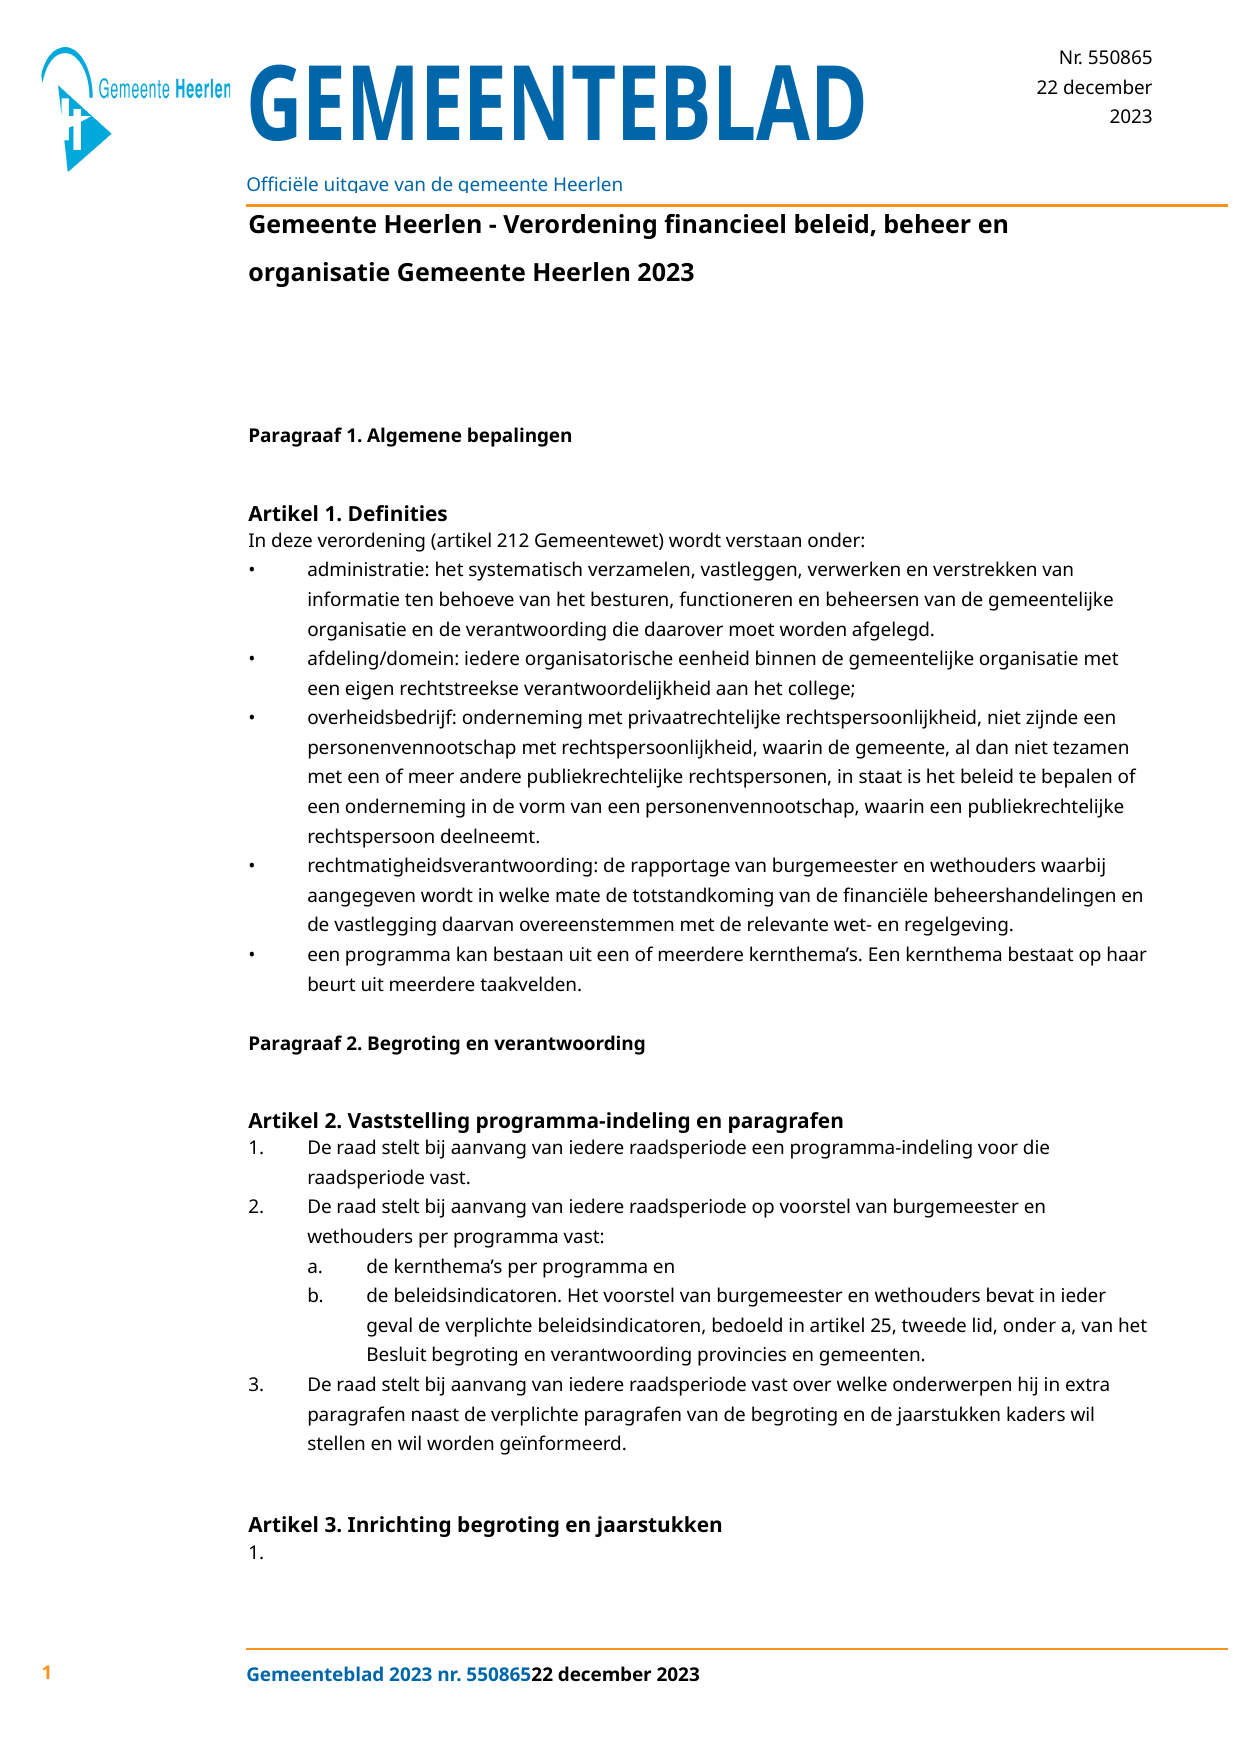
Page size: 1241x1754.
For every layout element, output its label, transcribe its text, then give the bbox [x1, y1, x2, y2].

list De raad stelt bij aanvang van iedere raadsperiode vast over welke onderwerpen hij in extra paragrafen naast de verplichte paragrafen van de begroting en de jaarstukken kaders wil stellen en wil worden geïnformeerd. [248, 1371, 1152, 1456]
text Artikel 1. Definities [248, 499, 1152, 527]
list de beleidsindicatoren. Het voorstel van burgemeester en wethouders bevat in ieder geval de verplichte beleidsindicatoren, bedoeld in artikel 25, tweede lid, onder a, van het Besluit begroting en verantwoording provincies en gemeenten. [307, 1282, 1152, 1367]
list overheidsbedrijf: onderneming met privaatrechtelijke rechtspersoonlijkheid, niet zijnde een personenvennootschap met rechtspersoonlijkheid, waarin de gemeente, al dan niet tezamen met een of meer andere publiekrechtelijke rechtspersonen, in staat is het beleid te bepalen of een onderneming in de vorm van een personenvennootschap, waarin een publiekrechtelijke rechtspersoon deelneemt. [248, 704, 1152, 849]
text Gemeente Heerlen - Verordening financieel beleid, beheer en organisatie Gemeente Heerlen 2023 [248, 207, 1152, 288]
list De raad stelt bij aanvang van iedere raadsperiode op voorstel van burgemeester en wethouders per programma vast: [248, 1194, 1152, 1249]
list de kernthema’s per programma en [307, 1253, 1152, 1279]
list administratie: het systematisch verzamelen, vastleggen, verwerken en verstrekken van informatie ten behoeve van het besturen, functioneren en beheersen van de gemeentelijke organisatie en de verantwoording die daarover moet worden afgelegd. [248, 557, 1152, 642]
text Paragraaf 1. Algemene bepalingen [248, 422, 1152, 448]
list afdeling/domein: iedere organisatorische eenheid binnen de gemeentelijke organisatie met een eigen rechtstreekse verantwoordelijkheid aan het college; [248, 645, 1152, 701]
picture [41, 47, 231, 172]
text Paragraaf 2. Begroting en verantwoording [248, 1030, 1152, 1056]
text Artikel 3. Inrichting begroting en jaarstukken [248, 1510, 1152, 1539]
picture [41, 47, 59, 70]
list een programma kan bestaan uit een of meerdere kernthema’s. Een kernthema bestaat op haar beurt uit meerdere taakvelden. [248, 941, 1152, 997]
list De raad stelt bij aanvang van iedere raadsperiode een programma-indeling voor die raadsperiode vast. [248, 1134, 1152, 1190]
text In deze verordening (artikel 212 Gemeentewet) wordt verstaan onder: [248, 527, 1152, 553]
text Artikel 2. Vaststelling programma-indeling en paragrafen [248, 1106, 1152, 1134]
list rechtmatigheidsverantwoording: de rapportage van burgemeester en wethouders waarbij aangegeven wordt in welke mate de totstandkoming van de financiële beheershandelingen en de vastlegging daarvan overeenstemmen met de relevante wet- en regelgeving. [248, 852, 1152, 937]
